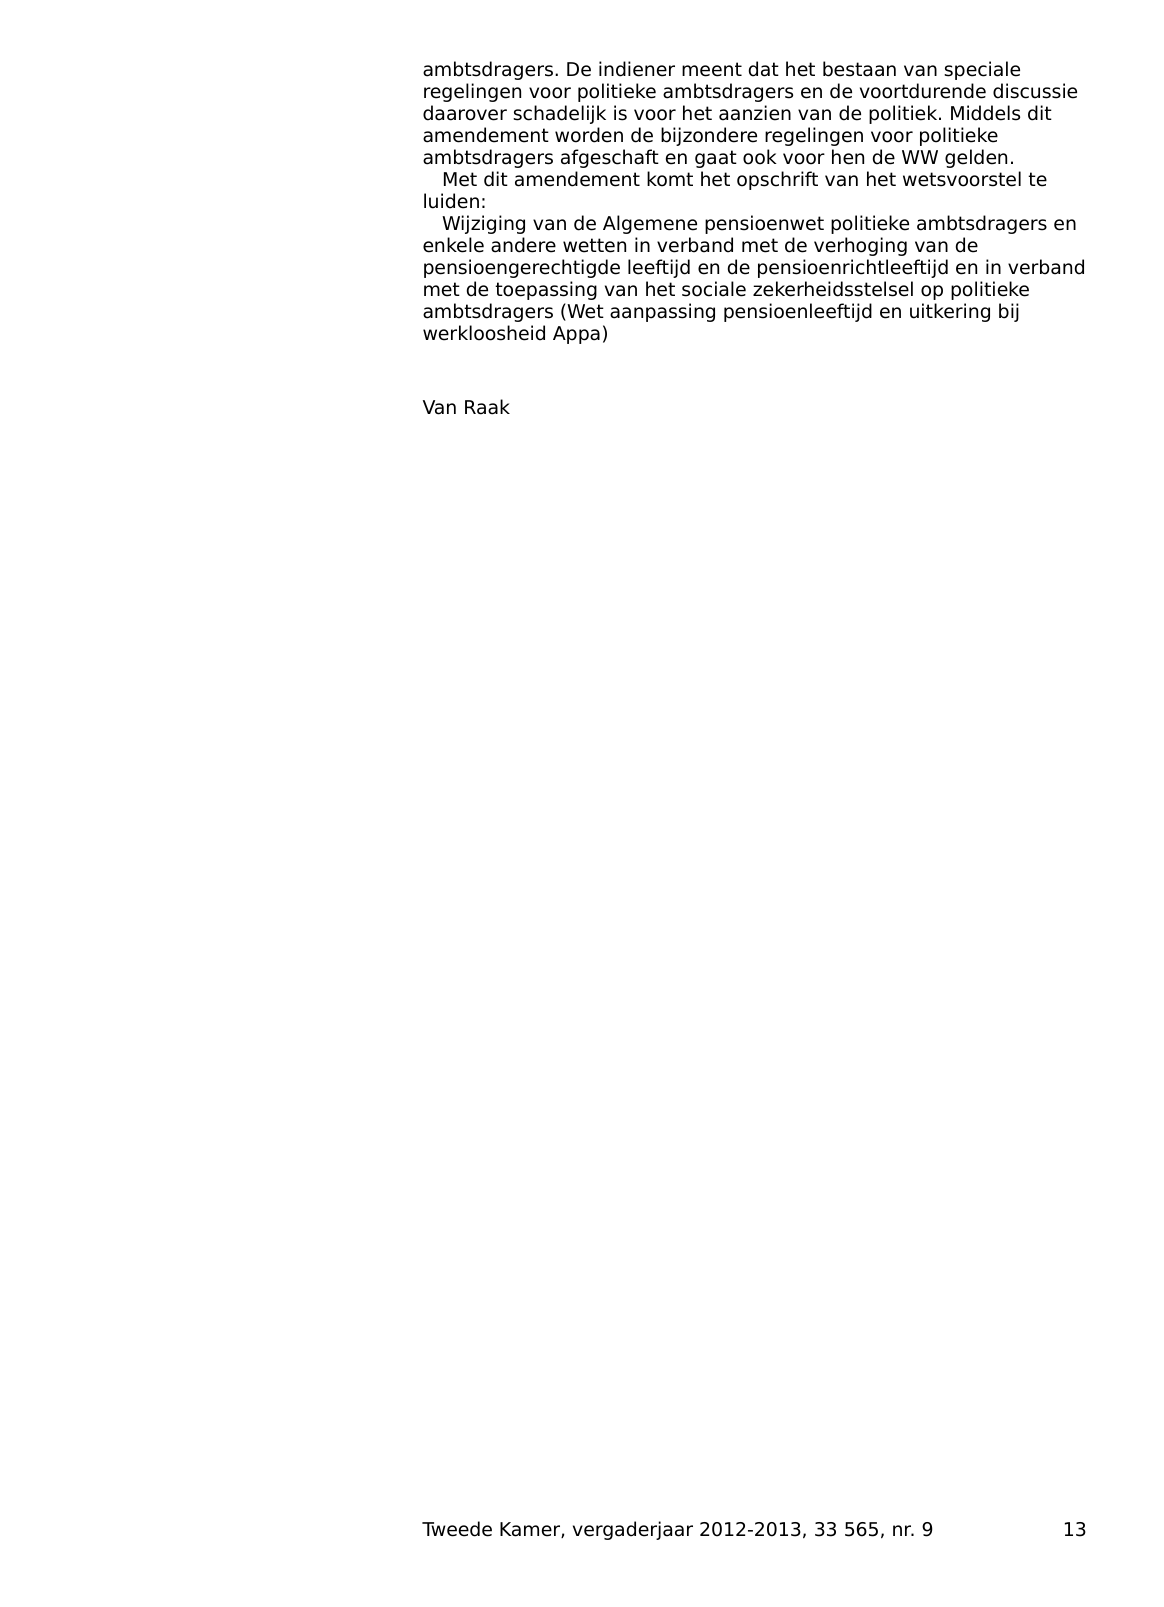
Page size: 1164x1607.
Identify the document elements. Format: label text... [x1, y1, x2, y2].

text ambtsdragers. De indiener meent dat het bestaan van speciale regelingen voor politieke ambtsdragers en de voortdurende discussie daarover schadelijk is voor het aanzien van de politiek. Middels dit amendement worden de bijzondere regelingen voor politieke ambtsdragers afgeschaft en gaat ook voor hen de WW gelden. [422, 59, 1087, 169]
text Met dit amendement komt het opschrift van het wetsvoorstel te luiden: [422, 169, 1087, 213]
text Van Raak [422, 375, 1087, 419]
text Wijziging van de Algemene pensioenwet politieke ambtsdragers en enkele andere wetten in verband met de verhoging van de pensioengerechtigde leeftijd en de pensioenrichtleeftijd en in verband met de toepassing van het sociale zekerheidsstelsel op politieke ambtsdragers (Wet aanpassing pensioenleeftijd en uitkering bij werkloosheid Appa) [422, 213, 1087, 345]
